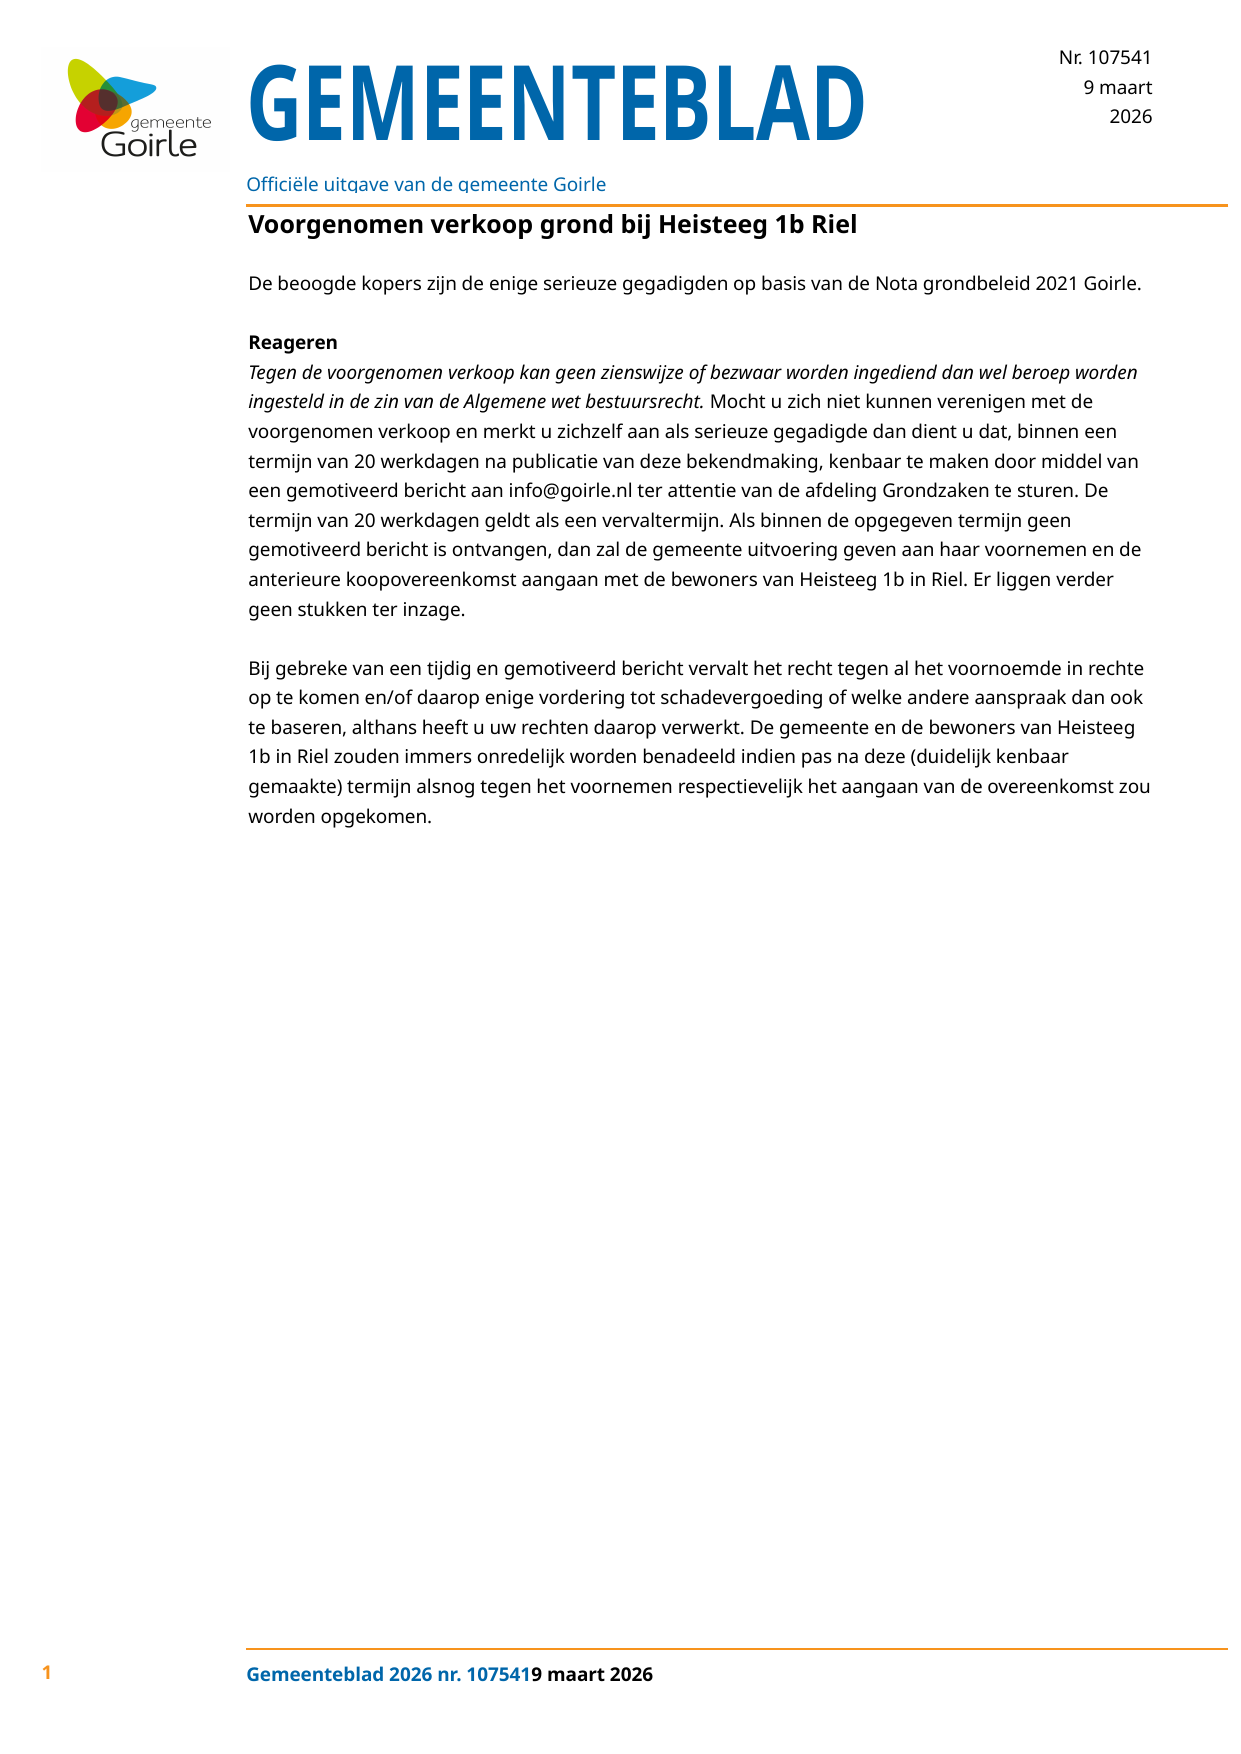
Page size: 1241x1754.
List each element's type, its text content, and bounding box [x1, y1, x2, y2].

text Voorgenomen verkoop grond bij Heisteeg 1b Riel [248, 207, 1152, 241]
text De beoogde kopers zijn de enige serieuze gegadigden op basis van de Nota grondbeleid 2021 Goirle. [248, 270, 1152, 296]
text Bij gebreke van een tijdig en gemotiveerd bericht vervalt het recht tegen al het voornoemde in rechte op te komen en/of daarop enige vordering tot schadevergoeding of welke andere aanspraak dan ook te baseren, althans heeft u uw rechten daarop verwerkt. De gemeente en de bewoners van Heisteeg 1b in Riel zouden immers onredelijk worden benadeeld indien pas na deze (duidelijk kenbaar gemaakte) termijn alsnog tegen het voornemen respectievelijk het aangaan van de overeenkomst zou worden opgekomen. [248, 655, 1152, 828]
text Tegen de voorgenomen verkoop kan geen zienswijze of bezwaar worden ingediend dan wel beroep worden ingesteld in de zin van de Algemene wet bestuursrecht. Mocht u zich niet kunnen verenigen met de voorgenomen verkoop en merkt u zichzelf aan als serieuze gegadigde dan dient u dat, binnen een termijn van 20 werkdagen na publicatie van deze bekendmaking, kenbaar te maken door middel van een gemotiveerd bericht aan info@goirle.nl ter attentie van de afdeling Grondzaken te sturen. De termijn van 20 werkdagen geldt als een vervaltermijn. Als binnen de opgegeven termijn geen gemotiveerd bericht is ontvangen, dan zal de gemeente uitvoering geven aan haar voornemen en de anterieure koopovereenkomst aangaan met de bewoners van Heisteeg 1b in Riel. Er liggen verder geen stukken ter inzage. [248, 359, 1152, 621]
text Reageren [248, 329, 1152, 355]
picture [41, 47, 231, 172]
